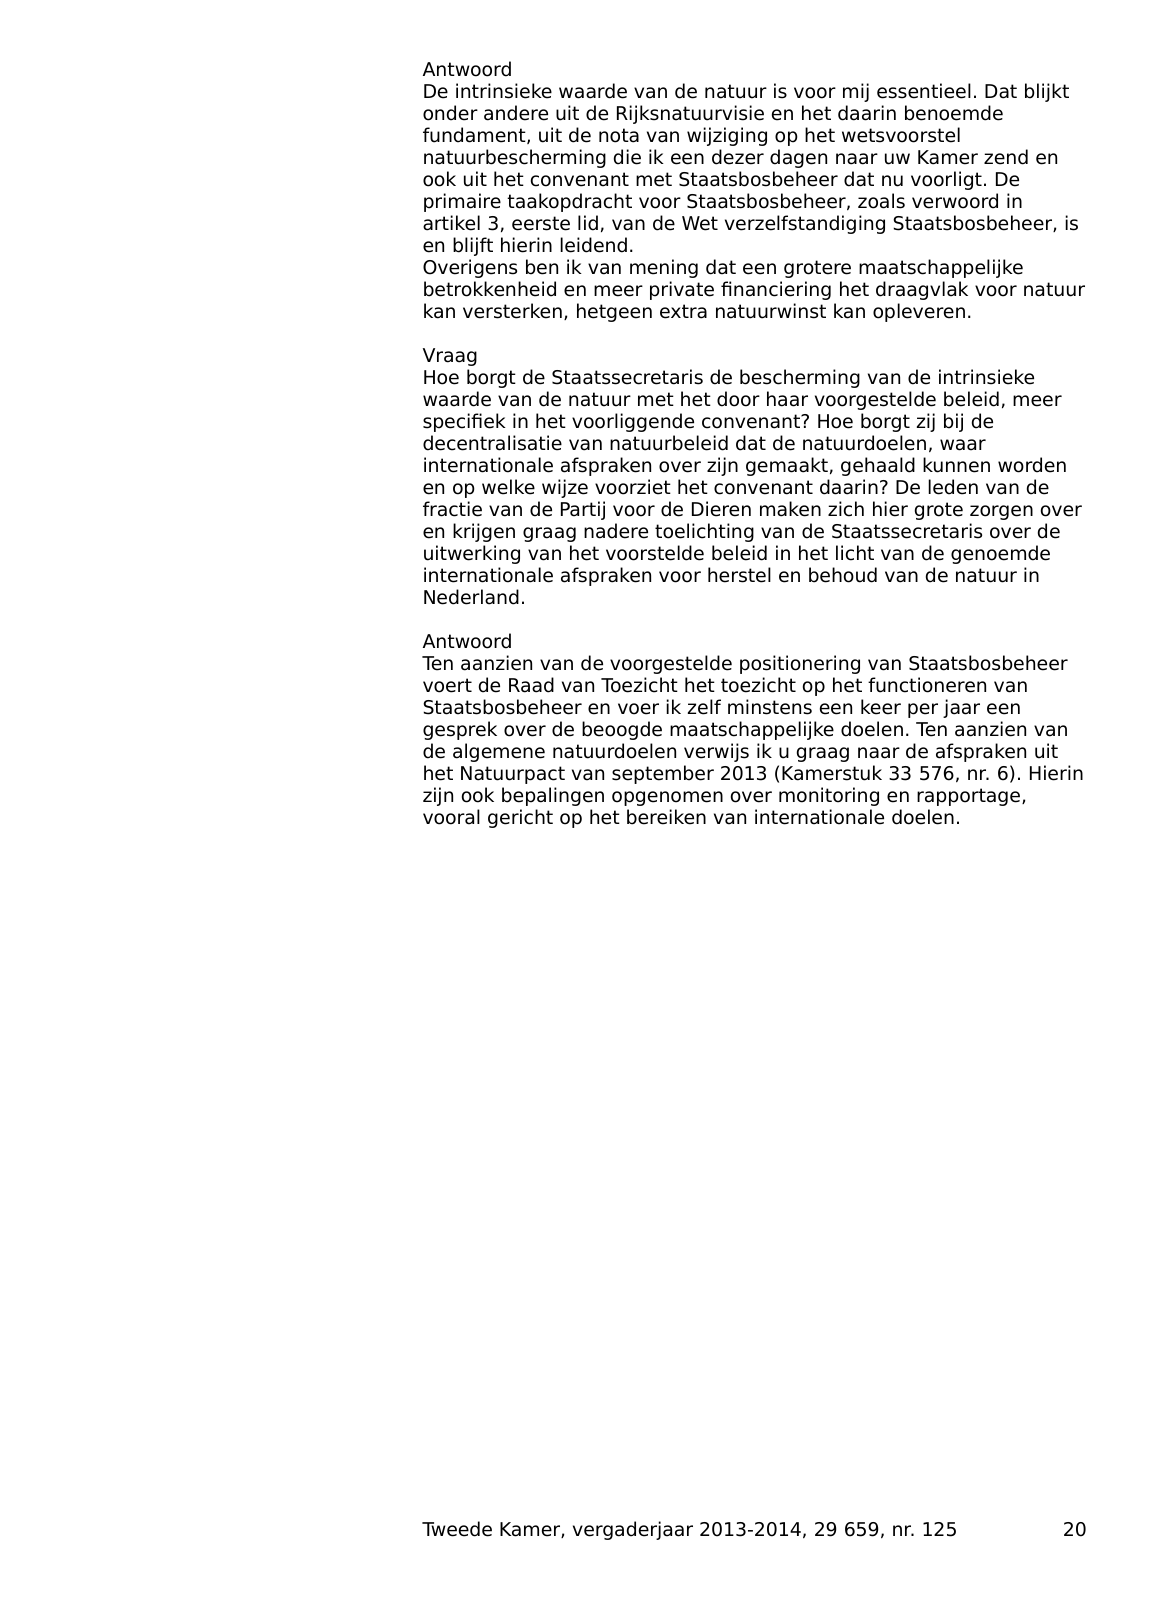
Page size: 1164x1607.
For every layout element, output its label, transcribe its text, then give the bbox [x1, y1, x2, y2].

text Overigens ben ik van mening dat een grotere maatschappelijke betrokkenheid en meer private financiering het draagvlak voor natuur kan versterken, hetgeen extra natuurwinst kan opleveren. [422, 257, 1087, 323]
text Hoe borgt de Staatssecretaris de bescherming van de intrinsieke waarde van de natuur met het door haar voorgestelde beleid, meer specifiek in het voorliggende convenant? Hoe borgt zij bij de decentralisatie van natuurbeleid dat de natuurdoelen, waar internationale afspraken over zijn gemaakt, gehaald kunnen worden en op welke wijze voorziet het convenant daarin? De leden van de fractie van de Partij voor de Dieren maken zich hier grote zorgen over en krijgen graag nadere toelichting van de Staatssecretaris over de uitwerking van het voorstelde beleid in het licht van de genoemde internationale afspraken voor herstel en behoud van de natuur in Nederland. [422, 367, 1087, 609]
text Antwoord [422, 631, 1087, 653]
text Ten aanzien van de voorgestelde positionering van Staatsbosbeheer voert de Raad van Toezicht het toezicht op het functioneren van Staatsbosbeheer en voer ik zelf minstens een keer per jaar een gesprek over de beoogde maatschappelijke doelen. Ten aanzien van de algemene natuurdoelen verwijs ik u graag naar de afspraken uit het Natuurpact van september 2013 (Kamerstuk 33 576, nr. 6). Hierin zijn ook bepalingen opgenomen over monitoring en rapportage, vooral gericht op het bereiken van internationale doelen. [422, 653, 1087, 829]
text De intrinsieke waarde van de natuur is voor mij essentieel. Dat blijkt onder andere uit de Rijksnatuurvisie en het daarin benoemde fundament, uit de nota van wijziging op het wetsvoorstel natuurbescherming die ik een dezer dagen naar uw Kamer zend en ook uit het convenant met Staatsbosbeheer dat nu voorligt. De primaire taakopdracht voor Staatsbosbeheer, zoals verwoord in artikel 3, eerste lid, van de Wet verzelfstandiging Staatsbosbeheer, is en blijft hierin leidend. [422, 81, 1087, 257]
text Antwoord [422, 59, 1087, 81]
text Vraag [422, 345, 1087, 367]
